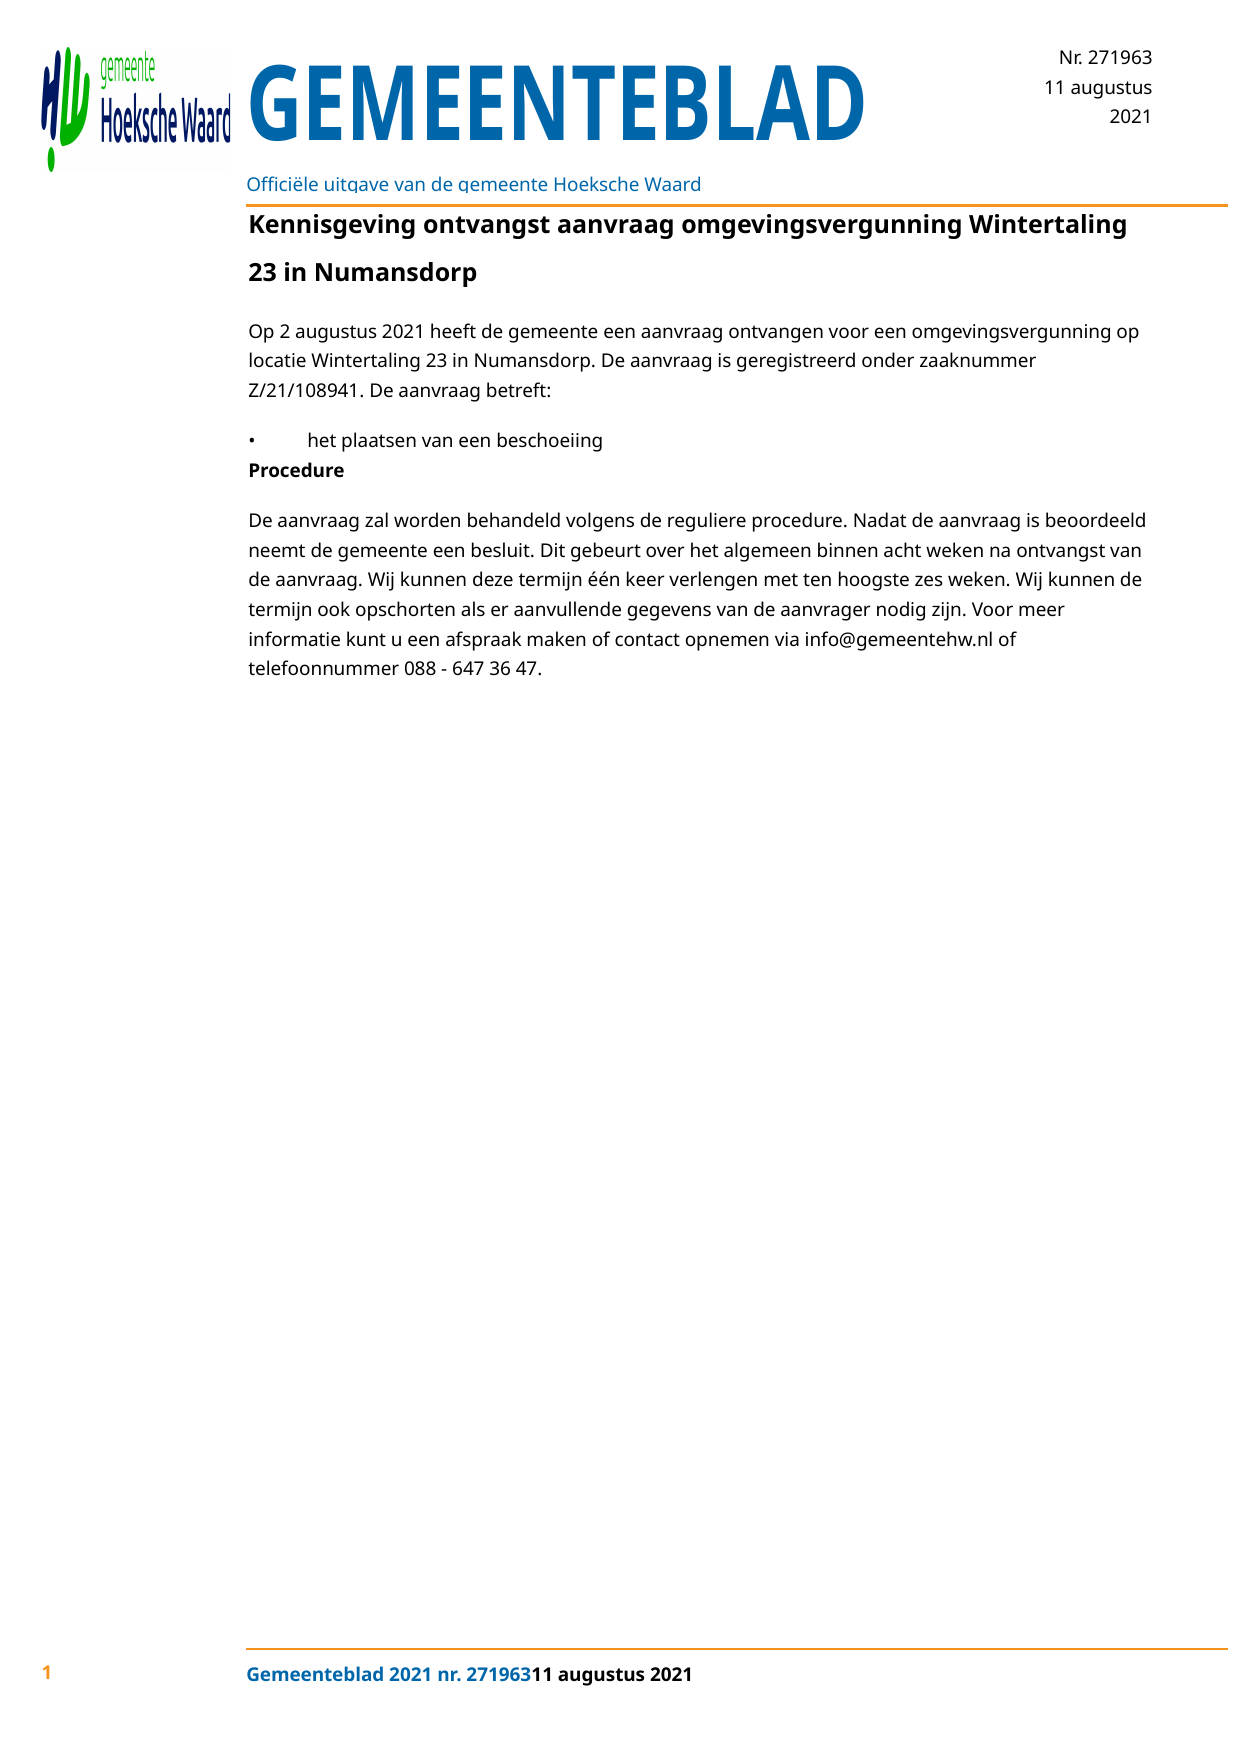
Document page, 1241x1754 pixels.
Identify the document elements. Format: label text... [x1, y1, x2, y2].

text Op 2 augustus 2021 heeft de gemeente een aanvraag ontvangen voor een omgevingsvergunning op locatie Wintertaling 23 in Numansdorp. De aanvraag is geregistreerd onder zaaknummer Z/21/108941. De aanvraag betreft: [248, 318, 1152, 403]
picture [41, 47, 231, 172]
text Kennisgeving ontvangst aanvraag omgevingsvergunning Wintertaling 23 in Numansdorp [248, 207, 1152, 288]
text Procedure [248, 457, 1152, 483]
list het plaatsen van een beschoeiing [248, 427, 1152, 453]
text De aanvraag zal worden behandeld volgens de reguliere procedure. Nadat de aanvraag is beoordeeld neemt de gemeente een besluit. Dit gebeurt over het algemeen binnen acht weken na ontvangst van de aanvraag. Wij kunnen deze termijn één keer verlengen met ten hoogste zes weken. Wij kunnen de termijn ook opschorten als er aanvullende gegevens van de aanvrager nodig zijn. Voor meer informatie kunt u een afspraak maken of contact opnemen via info@gemeentehw.nl of telefoonnummer 088 - 647 36 47. [248, 507, 1152, 681]
